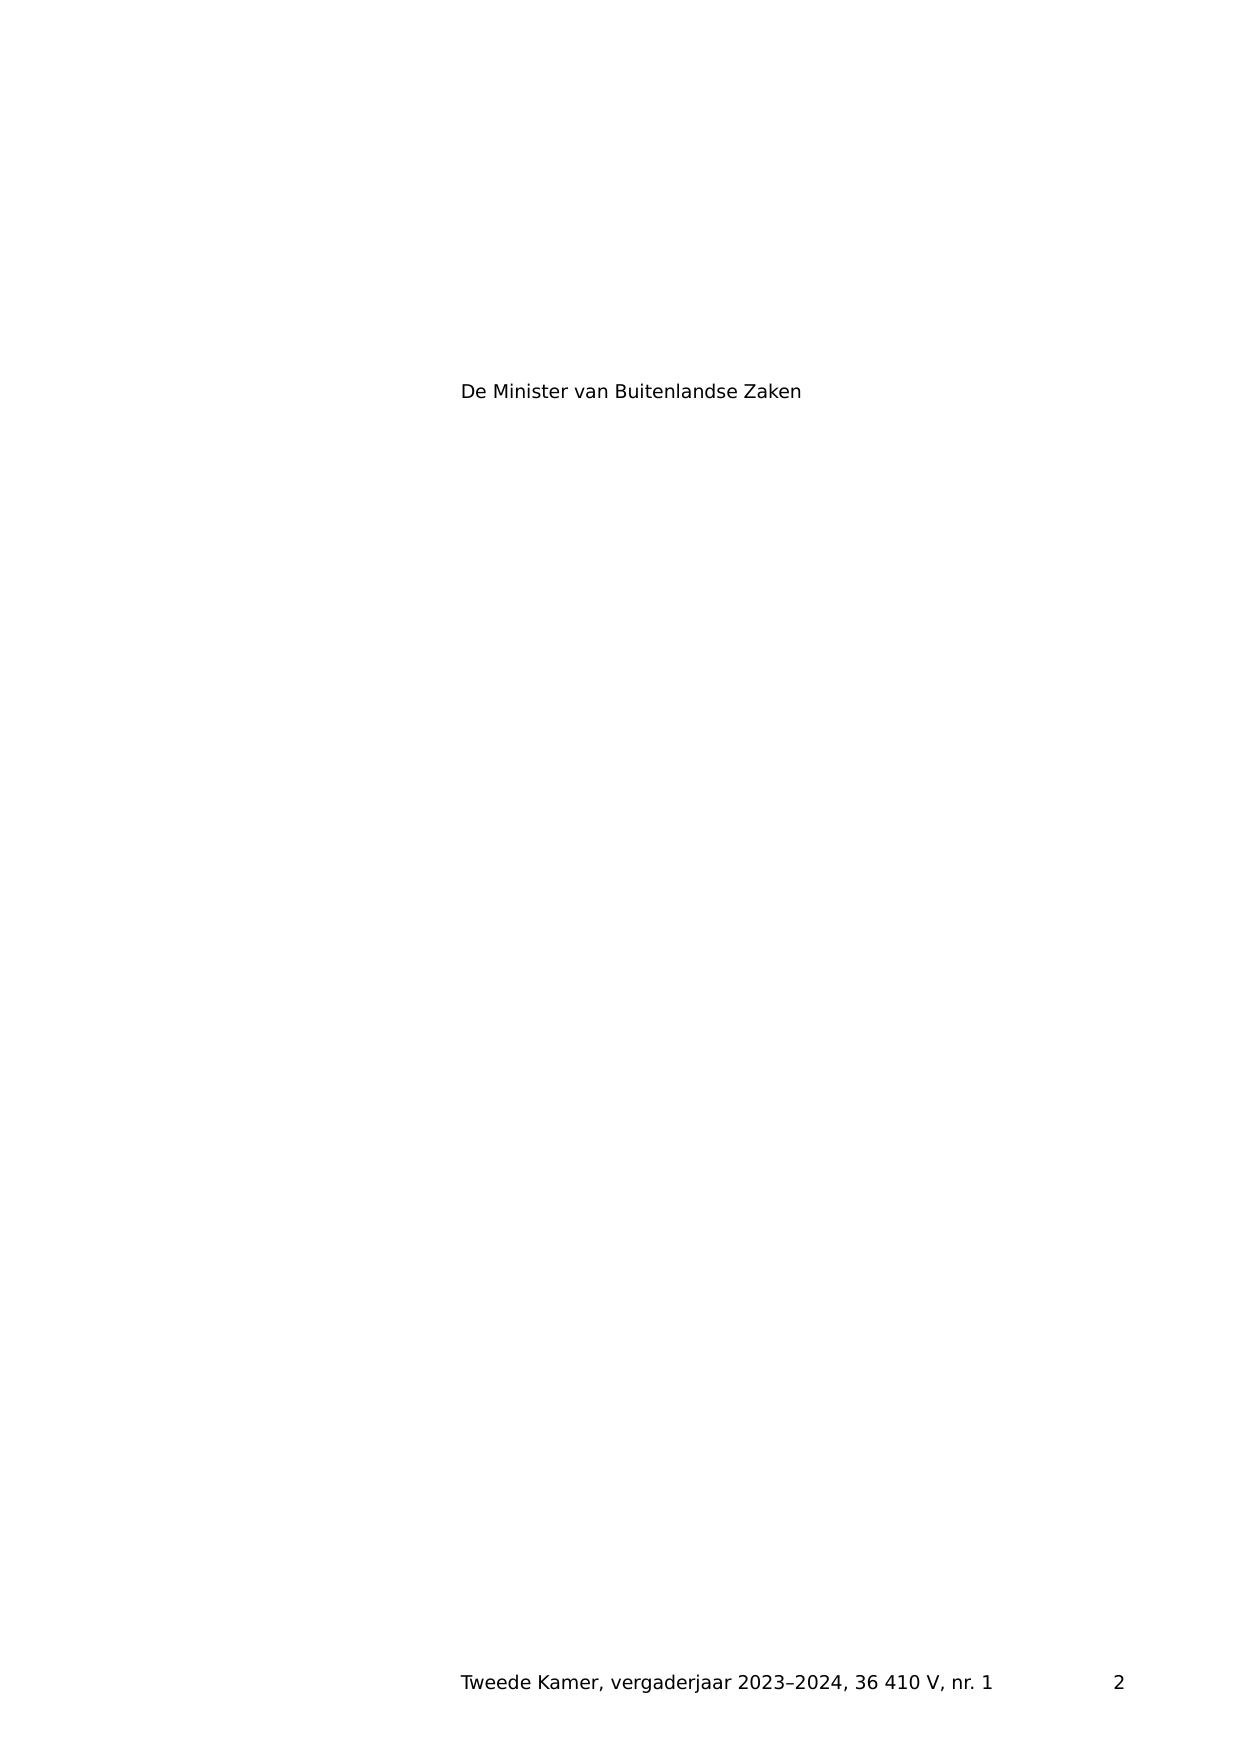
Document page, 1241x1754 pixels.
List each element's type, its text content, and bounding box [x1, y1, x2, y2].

text De Minister van Buitenlandse Zaken [461, 381, 1125, 403]
